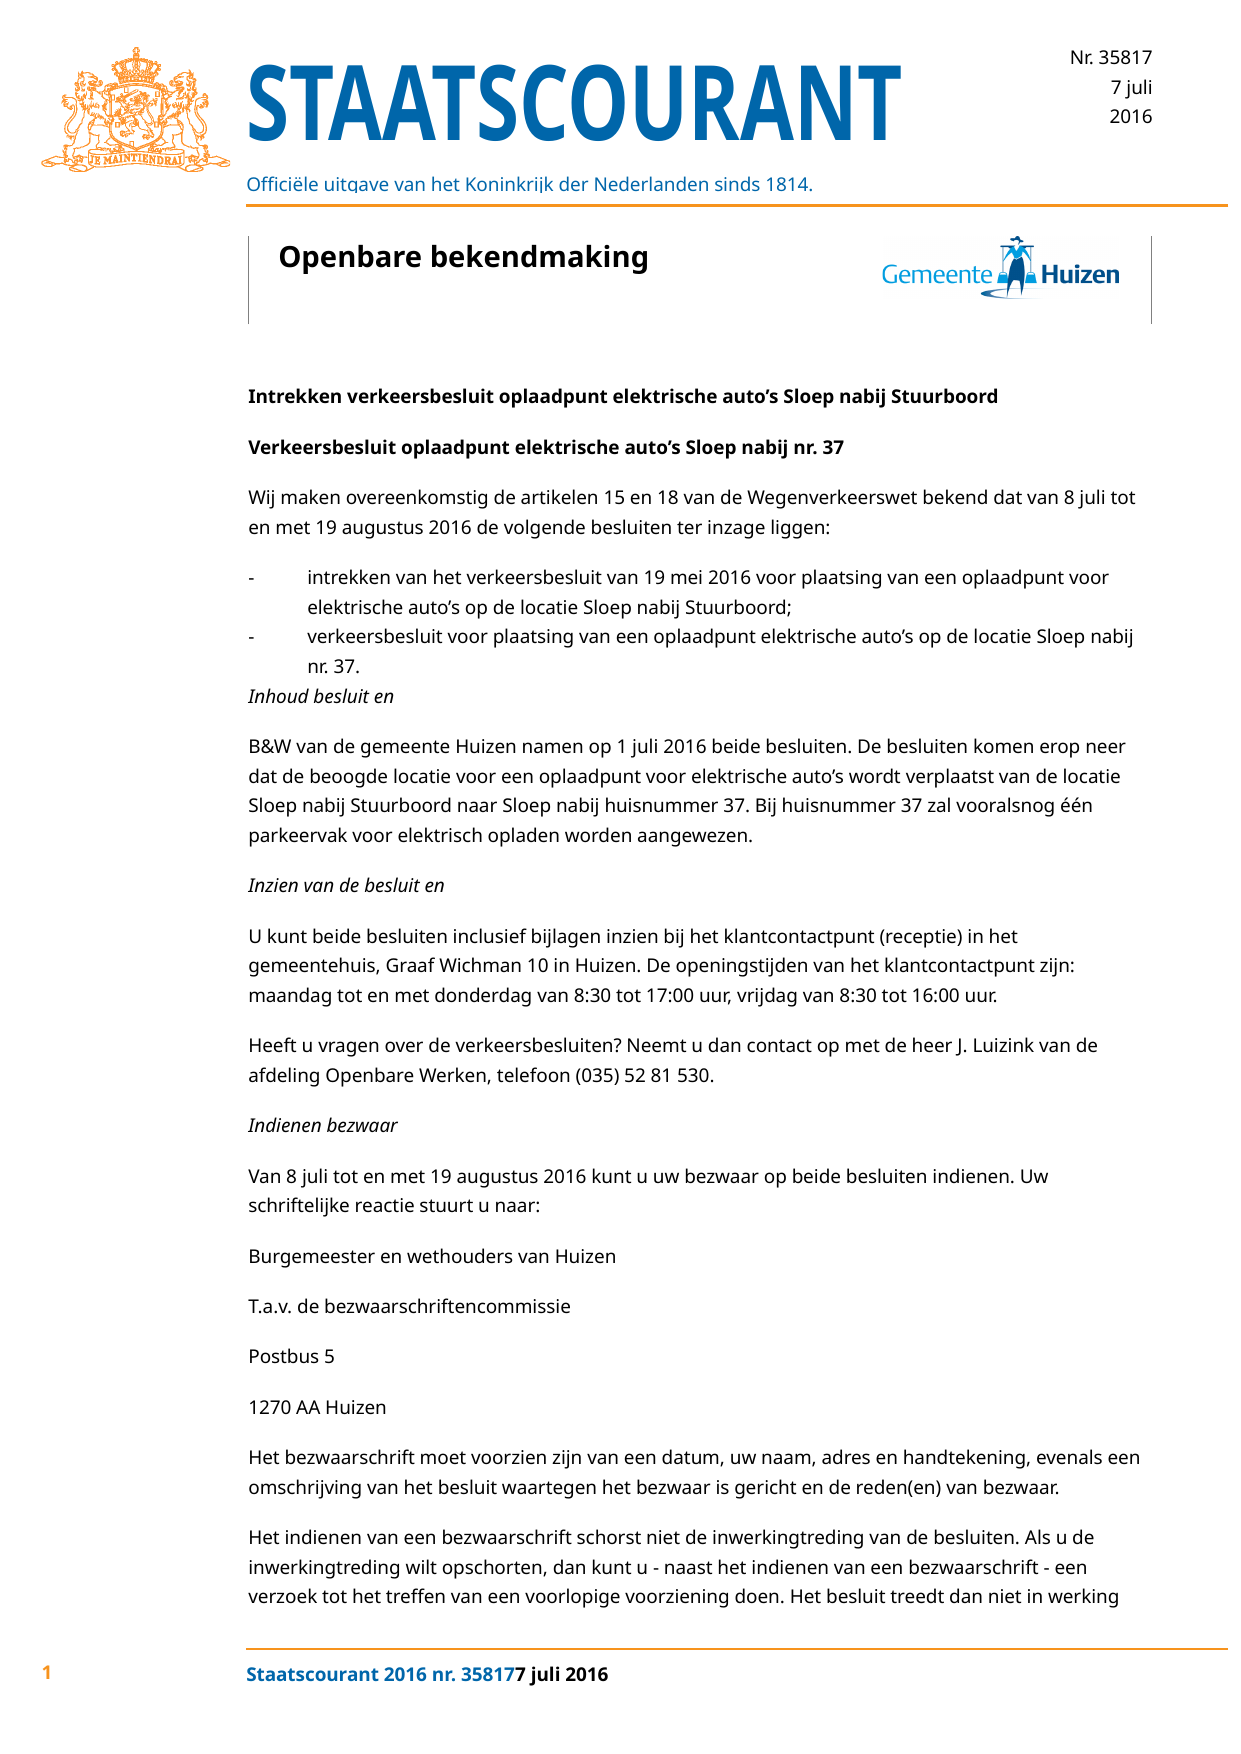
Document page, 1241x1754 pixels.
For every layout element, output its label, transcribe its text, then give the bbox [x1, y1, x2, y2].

text Inzien van de besluit en [248, 872, 1152, 898]
table_header Openbare bekendmaking [249, 236, 850, 324]
text B&W van de gemeente Huizen namen op 1 juli 2016 beide besluiten. De besluiten komen erop neer dat de beoogde locatie voor een oplaadpunt voor elektrische auto’s wordt verplaatst van de locatie Sloep nabij Stuurboord naar Sloep nabij huisnummer 37. Bij huisnummer 37 zal vooralsnog één parkeervak voor elektrisch opladen worden aangewezen. [248, 733, 1152, 848]
picture [882, 236, 1119, 299]
text Indienen bezwaar [248, 1112, 1152, 1138]
list verkeersbesluit voor plaatsing van een oplaadpunt elektrische auto’s op de locatie Sloep nabij nr. 37. [248, 624, 1152, 679]
picture [41, 47, 231, 172]
table_header [850, 236, 1151, 324]
text Burgemeester en wethouders van Huizen [248, 1243, 1152, 1268]
text Het bezwaarschrift moet voorzien zijn van een datum, uw naam, adres en handtekening, evenals een omschrijving van het besluit waartegen het bezwaar is gericht en de reden(en) van bezwaar. [248, 1444, 1152, 1500]
text T.a.v. de bezwaarschriftencommissie [248, 1293, 1152, 1319]
text Het indienen van een bezwaarschrift schorst niet de inwerkingtreding van de besluiten. Als u de inwerkingtreding wilt opschorten, dan kunt u - naast het indienen van een bezwaarschrift - een verzoek tot het treffen van een voorlopige voorziening doen. Het besluit treedt dan niet in werking [248, 1524, 1152, 1609]
text Inhoud besluit en [248, 683, 1152, 708]
text Postbus 5 [248, 1344, 1152, 1369]
text Van 8 juli tot en met 19 augustus 2016 kunt u uw bezwaar op beide besluiten indienen. Uw schriftelijke reactie stuurt u naar: [248, 1163, 1152, 1218]
list intrekken van het verkeersbesluit van 19 mei 2016 voor plaatsing van een oplaadpunt voor elektrische auto’s op de locatie Sloep nabij Stuurboord; [248, 564, 1152, 620]
text Verkeersbesluit oplaadpunt elektrische auto’s Sloep nabij nr. 37 [248, 434, 1152, 460]
text Intrekken verkeersbesluit oplaadpunt elektrische auto’s Sloep nabij Stuurboord [248, 384, 1152, 409]
text U kunt beide besluiten inclusief bijlagen inzien bij het klantcontactpunt (receptie) in het gemeentehuis, Graaf Wichman 10 in Huizen. De openingstijden van het klantcontactpunt zijn: maandag tot en met donderdag van 8:30 tot 17:00 uur, vrijdag van 8:30 tot 16:00 uur. [248, 923, 1152, 1008]
text Heeft u vragen over de verkeersbesluiten? Neemt u dan contact op met de heer J. Luizink van de afdeling Openbare Werken, telefoon (035) 52 81 530. [248, 1032, 1152, 1088]
text Wij maken overeenkomstig de artikelen 15 en 18 van de Wegenverkeerswet bekend dat van 8 juli tot en met 19 augustus 2016 de volgende besluiten ter inzage liggen: [248, 484, 1152, 540]
text 1270 AA Huizen [248, 1394, 1152, 1420]
